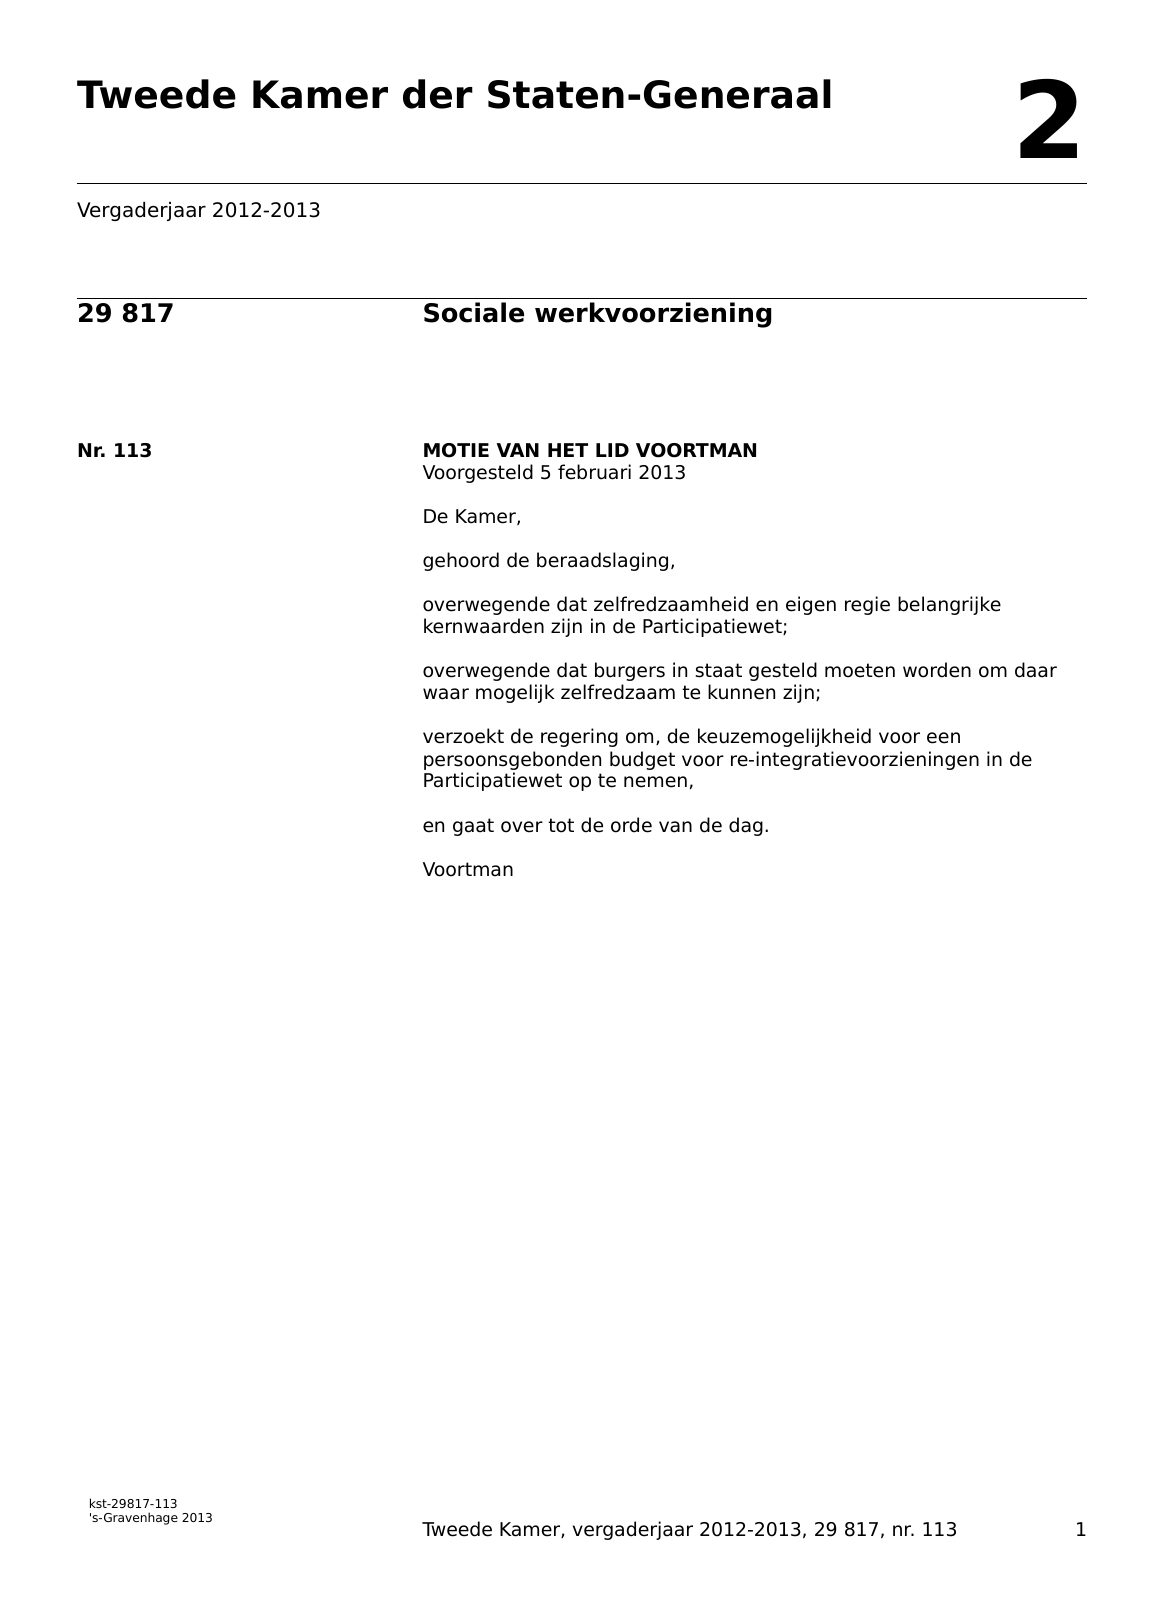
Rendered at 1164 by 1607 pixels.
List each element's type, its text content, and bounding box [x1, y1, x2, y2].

table_header 2 [886, 59, 1087, 183]
text verzoekt de regering om, de keuzemogelijkheid voor een persoonsgebonden budget voor re-integratievoorzieningen in de Participatiewet op te nemen, [422, 726, 1087, 792]
text Voortman [422, 859, 1087, 881]
text 's-Gravenhage 2013 [88, 1511, 323, 1525]
text en gaat over tot de orde van de dag. [422, 814, 1087, 837]
text kst-29817-113 [88, 1497, 323, 1511]
subtitle 29 817 Sociale werkvoorziening [77, 299, 1087, 329]
table_header Tweede Kamer der Staten-Generaal [77, 59, 886, 183]
text Voorgesteld 5 februari 2013 [422, 462, 1087, 484]
text gehoord de beraadslaging, [422, 550, 1087, 572]
subtitle Nr. 113 MOTIE VAN HET LID VOORTMAN [77, 440, 1087, 462]
text overwegende dat zelfredzaamheid en eigen regie belangrijke kernwaarden zijn in de Participatiewet; [422, 594, 1087, 638]
table_cell Vergaderjaar 2012-2013 [77, 184, 1087, 298]
text overwegende dat burgers in staat gesteld moeten worden om daar waar mogelijk zelfredzaam te kunnen zijn; [422, 660, 1087, 704]
text De Kamer, [422, 506, 1087, 528]
